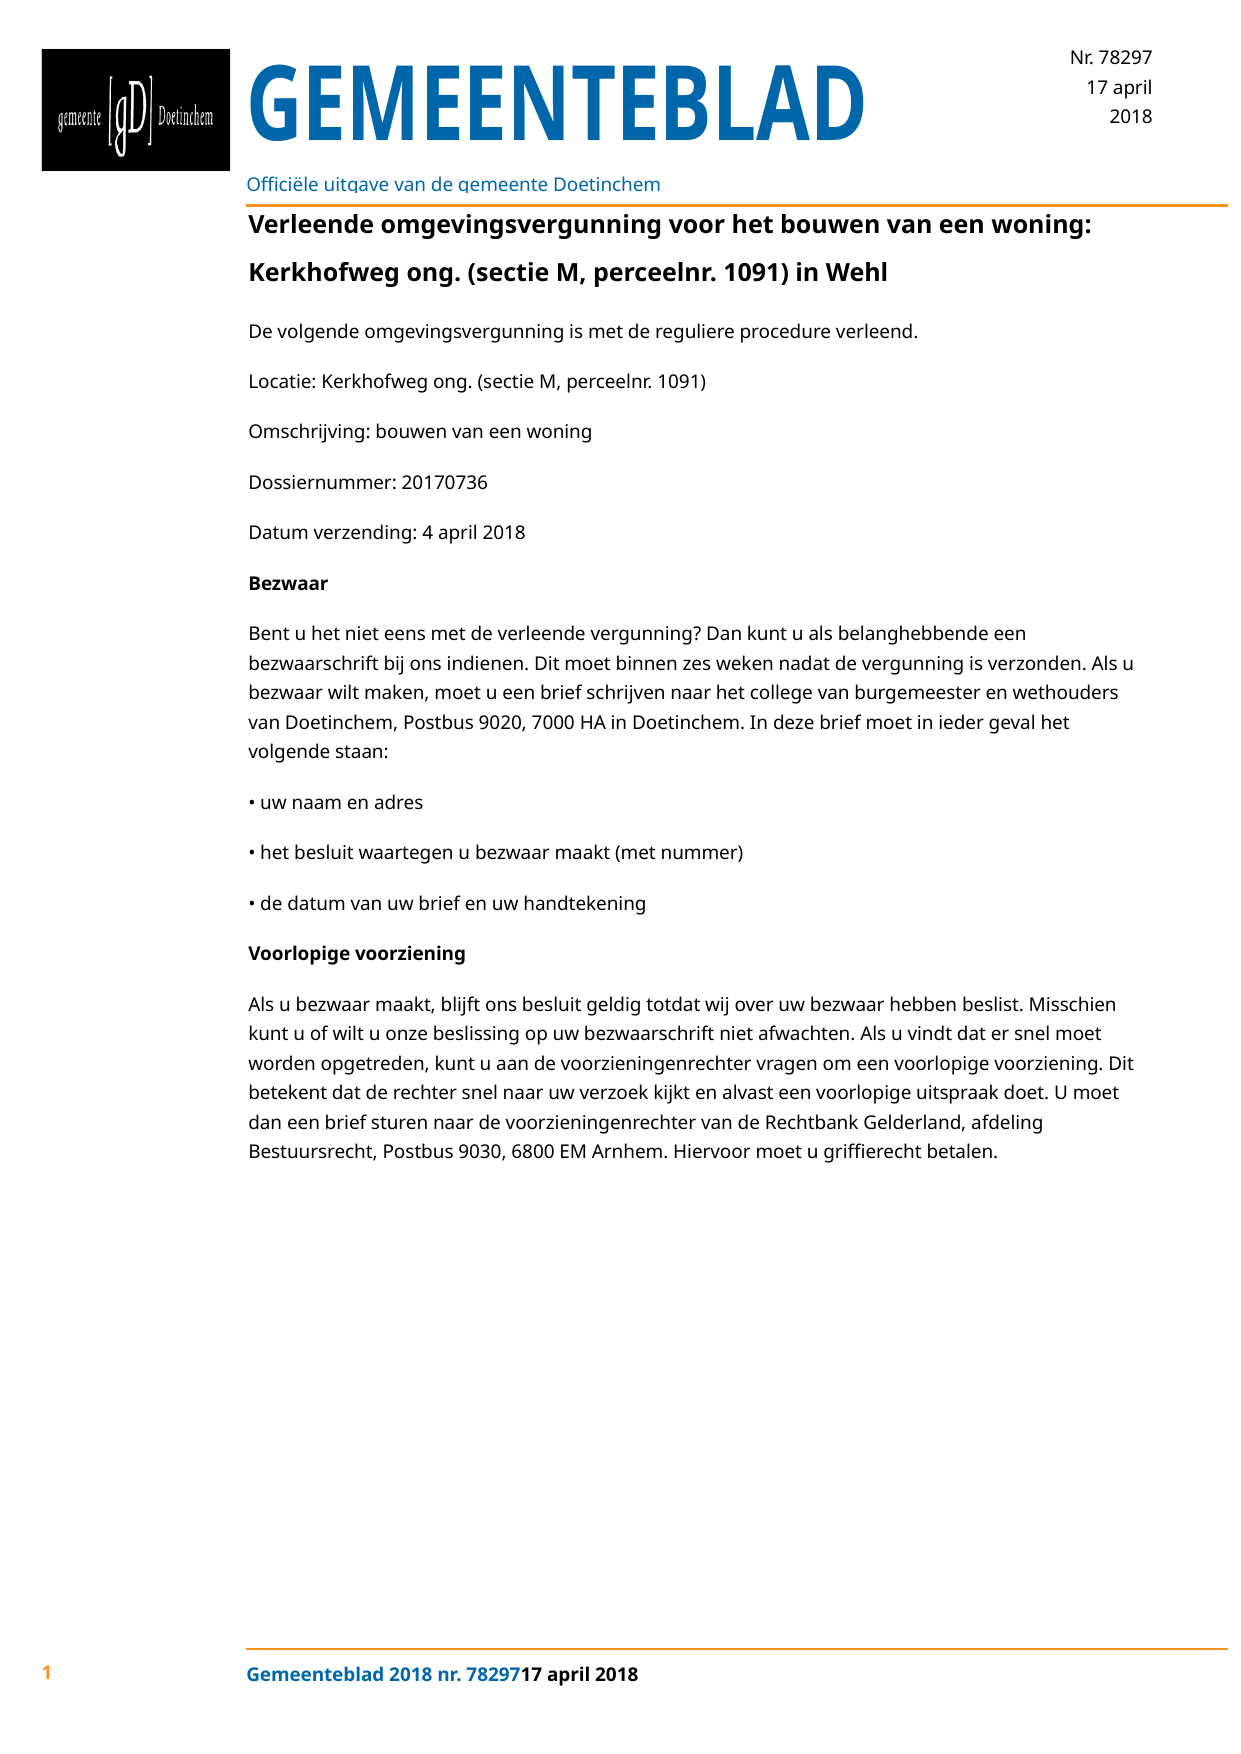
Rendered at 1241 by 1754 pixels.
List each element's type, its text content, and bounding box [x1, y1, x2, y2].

text • uw naam en adres [248, 789, 1152, 815]
text Verleende omgevingsvergunning voor het bouwen van een woning: Kerkhofweg ong. (sectie M, perceelnr. 1091) in Wehl [248, 207, 1152, 288]
text De volgende omgevingsvergunning is met de reguliere procedure verleend. [248, 318, 1152, 344]
text Bent u het niet eens met de verleende vergunning? Dan kunt u als belanghebbende een bezwaarschrift bij ons indienen. Dit moet binnen zes weken nadat de vergunning is verzonden. Als u bezwaar wilt maken, moet u een brief schrijven naar het college van burgemeester en wethouders van Doetinchem, Postbus 9020, 7000 HA in Doetinchem. In deze brief moet in ieder geval het volgende staan: [248, 620, 1152, 764]
picture [41, 47, 231, 172]
text • de datum van uw brief en uw handtekening [248, 890, 1152, 916]
text Omschrijving: bouwen van een woning [248, 419, 1152, 444]
text • het besluit waartegen u bezwaar maakt (met nummer) [248, 839, 1152, 865]
text Bezwaar [248, 570, 1152, 596]
text Locatie: Kerkhofweg ong. (sectie M, perceelnr. 1091) [248, 368, 1152, 394]
text Dossiernummer: 20170736 [248, 469, 1152, 495]
text Datum verzending: 4 april 2018 [248, 519, 1152, 545]
text Als u bezwaar maakt, blijft ons besluit geldig totdat wij over uw bezwaar hebben beslist. Misschien kunt u of wilt u onze beslissing op uw bezwaarschrift niet afwachten. Als u vindt dat er snel moet worden opgetreden, kunt u aan de voorzieningenrechter vragen om een voorlopige voorziening. Dit betekent dat de rechter snel naar uw verzoek kijkt en alvast een voorlopige uitspraak doet. U moet dan een brief sturen naar de voorzieningenrechter van de Rechtbank Gelderland, afdeling Bestuursrecht, Postbus 9030, 6800 EM Arnhem. Hiervoor moet u griffierecht betalen. [248, 991, 1152, 1164]
text Voorlopige voorziening [248, 940, 1152, 966]
